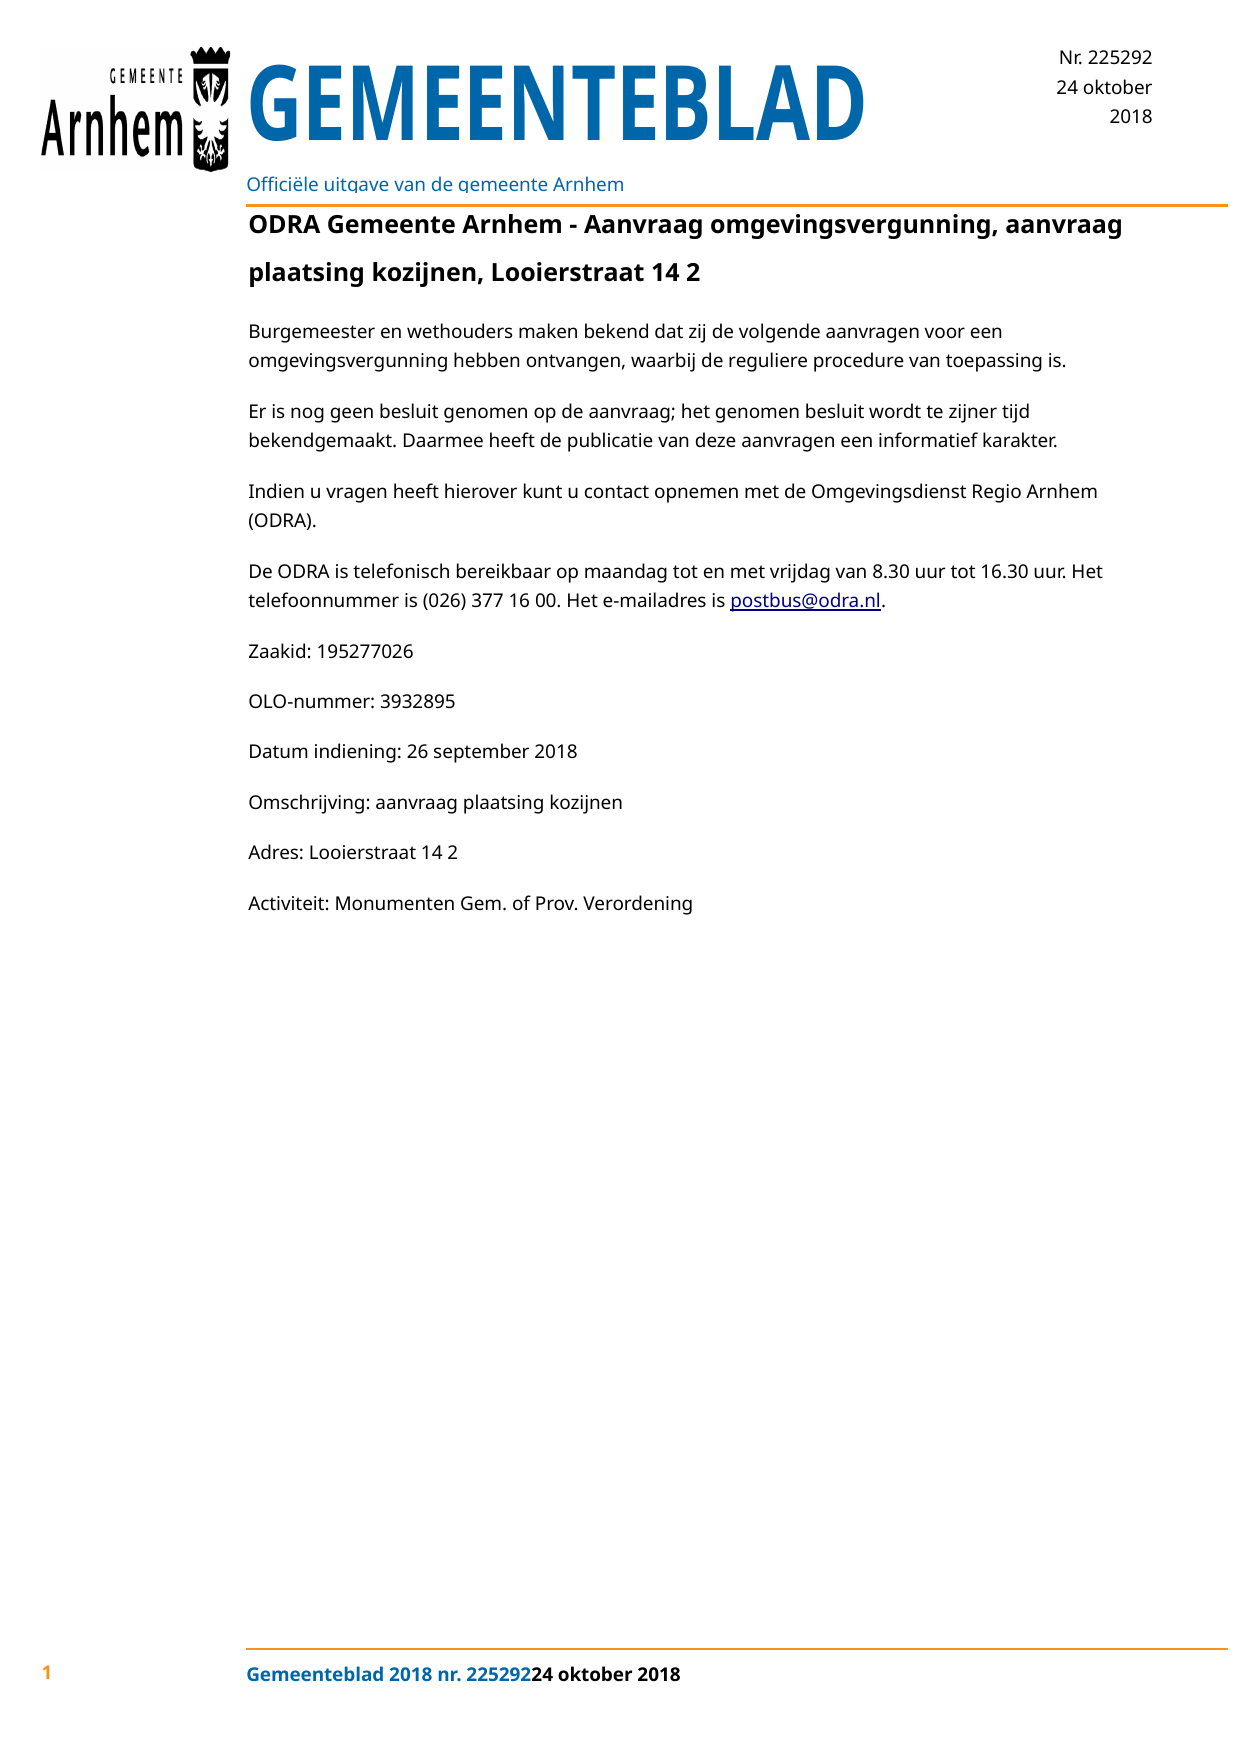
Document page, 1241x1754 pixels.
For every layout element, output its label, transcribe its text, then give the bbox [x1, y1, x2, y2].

text Er is nog geen besluit genomen op de aanvraag; het genomen besluit wordt te zijner tijd bekendgemaakt. Daarmee heeft de publicatie van deze aanvragen een informatief karakter. [248, 398, 1152, 453]
text Datum indiening: 26 september 2018 [248, 739, 1152, 764]
text Omschrijving: aanvraag plaatsing kozijnen [248, 789, 1152, 815]
text ODRA Gemeente Arnhem - Aanvraag omgevingsvergunning, aanvraag plaatsing kozijnen, Looierstraat 14 2 [248, 207, 1152, 288]
picture [41, 47, 231, 172]
text Zaakid: 195277026 [248, 638, 1152, 664]
text De ODRA is telefonisch bereikbaar op maandag tot en met vrijdag van 8.30 uur tot 16.30 uur. Het telefoonnummer is (026) 377 16 00. Het e-mailadres is postbus@odra.nl. [248, 558, 1152, 613]
text Burgemeester en wethouders maken bekend dat zij de volgende aanvragen voor een omgevingsvergunning hebben ontvangen, waarbij de reguliere procedure van toepassing is. [248, 318, 1152, 373]
text Adres: Looierstraat 14 2 [248, 839, 1152, 865]
text Indien u vragen heeft hierover kunt u contact opnemen met de Omgevingsdienst Regio Arnhem (ODRA). [248, 478, 1152, 533]
text OLO-nummer: 3932895 [248, 688, 1152, 714]
text Activiteit: Monumenten Gem. of Prov. Verordening [248, 890, 1152, 916]
